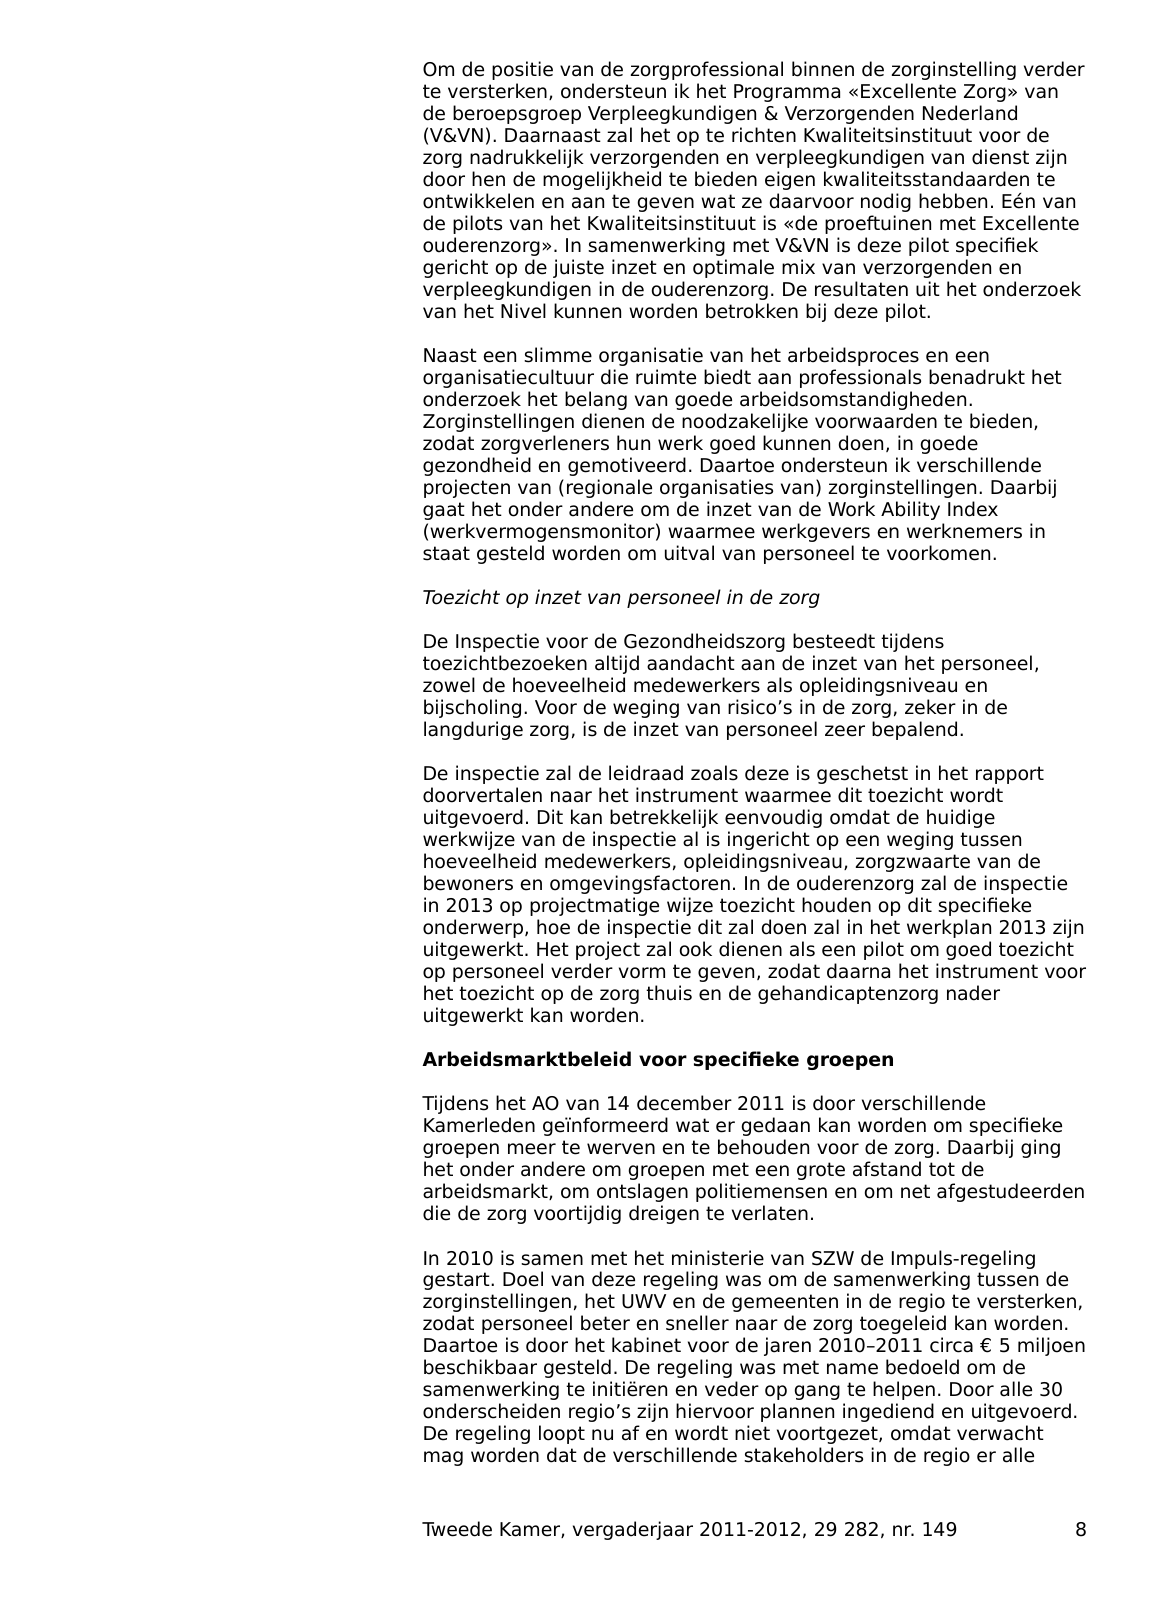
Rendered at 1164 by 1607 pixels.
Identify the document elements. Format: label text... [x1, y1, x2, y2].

text Naast een slimme organisatie van het arbeidsproces en een organisatiecultuur die ruimte biedt aan professionals benadrukt het onderzoek het belang van goede arbeidsomstandigheden. Zorginstellingen dienen de noodzakelijke voorwaarden te bieden, zodat zorgverleners hun werk goed kunnen doen, in goede gezondheid en gemotiveerd. Daartoe ondersteun ik verschillende projecten van (regionale organisaties van) zorginstellingen. Daarbij gaat het onder andere om de inzet van de Work Ability Index (werkvermogensmonitor) waarmee werkgevers en werknemers in staat gesteld worden om uitval van personeel te voorkomen. [422, 345, 1087, 565]
text Om de positie van de zorgprofessional binnen de zorginstelling verder te versterken, ondersteun ik het Programma «Excellente Zorg» van de beroepsgroep Verpleegkundigen & Verzorgenden Nederland (V&VN). Daarnaast zal het op te richten Kwaliteitsinstituut voor de zorg nadrukkelijk verzorgenden en verpleegkundigen van dienst zijn door hen de mogelijkheid te bieden eigen kwaliteitsstandaarden te ontwikkelen en aan te geven wat ze daarvoor nodig hebben. Eén van de pilots van het Kwaliteitsinstituut is «de proeftuinen met Excellente ouderenzorg». In samenwerking met V&VN is deze pilot specifiek gericht op de juiste inzet en optimale mix van verzorgenden en verpleegkundigen in de ouderenzorg. De resultaten uit het onderzoek van het Nivel kunnen worden betrokken bij deze pilot. [422, 59, 1087, 323]
subtitle Toezicht op inzet van personeel in de zorg [422, 587, 1087, 609]
text In 2010 is samen met het ministerie van SZW de Impuls-regeling gestart. Doel van deze regeling was om de samenwerking tussen de zorginstellingen, het UWV en de gemeenten in de regio te versterken, zodat personeel beter en sneller naar de zorg toegeleid kan worden. Daartoe is door het kabinet voor de jaren 2010–2011 circa € 5 miljoen beschikbaar gesteld. De regeling was met name bedoeld om de samenwerking te initiëren en veder op gang te helpen. Door alle 30 onderscheiden regio’s zijn hiervoor plannen ingediend en uitgevoerd. De regeling loopt nu af en wordt niet voortgezet, omdat verwacht mag worden dat de verschillende stakeholders in de regio er alle [422, 1247, 1087, 1467]
text De inspectie zal de leidraad zoals deze is geschetst in het rapport doorvertalen naar het instrument waarmee dit toezicht wordt uitgevoerd. Dit kan betrekkelijk eenvoudig omdat de huidige werkwijze van de inspectie al is ingericht op een weging tussen hoeveelheid medewerkers, opleidingsniveau, zorgzwaarte van de bewoners en omgevingsfactoren. In de ouderenzorg zal de inspectie in 2013 op projectmatige wijze toezicht houden op dit specifieke onderwerp, hoe de inspectie dit zal doen zal in het werkplan 2013 zijn uitgewerkt. Het project zal ook dienen als een pilot om goed toezicht op personeel verder vorm te geven, zodat daarna het instrument voor het toezicht op de zorg thuis en de gehandicaptenzorg nader uitgewerkt kan worden. [422, 763, 1087, 1027]
subtitle Arbeidsmarktbeleid voor specifieke groepen [422, 1049, 1087, 1071]
text Tijdens het AO van 14 december 2011 is door verschillende Kamerleden geïnformeerd wat er gedaan kan worden om specifieke groepen meer te werven en te behouden voor de zorg. Daarbij ging het onder andere om groepen met een grote afstand tot de arbeidsmarkt, om ontslagen politiemensen en om net afgestudeerden die de zorg voortijdig dreigen te verlaten. [422, 1093, 1087, 1225]
text De Inspectie voor de Gezondheidszorg besteedt tijdens toezichtbezoeken altijd aandacht aan de inzet van het personeel, zowel de hoeveelheid medewerkers als opleidingsniveau en bijscholing. Voor de weging van risico’s in de zorg, zeker in de langdurige zorg, is de inzet van personeel zeer bepalend. [422, 631, 1087, 741]
